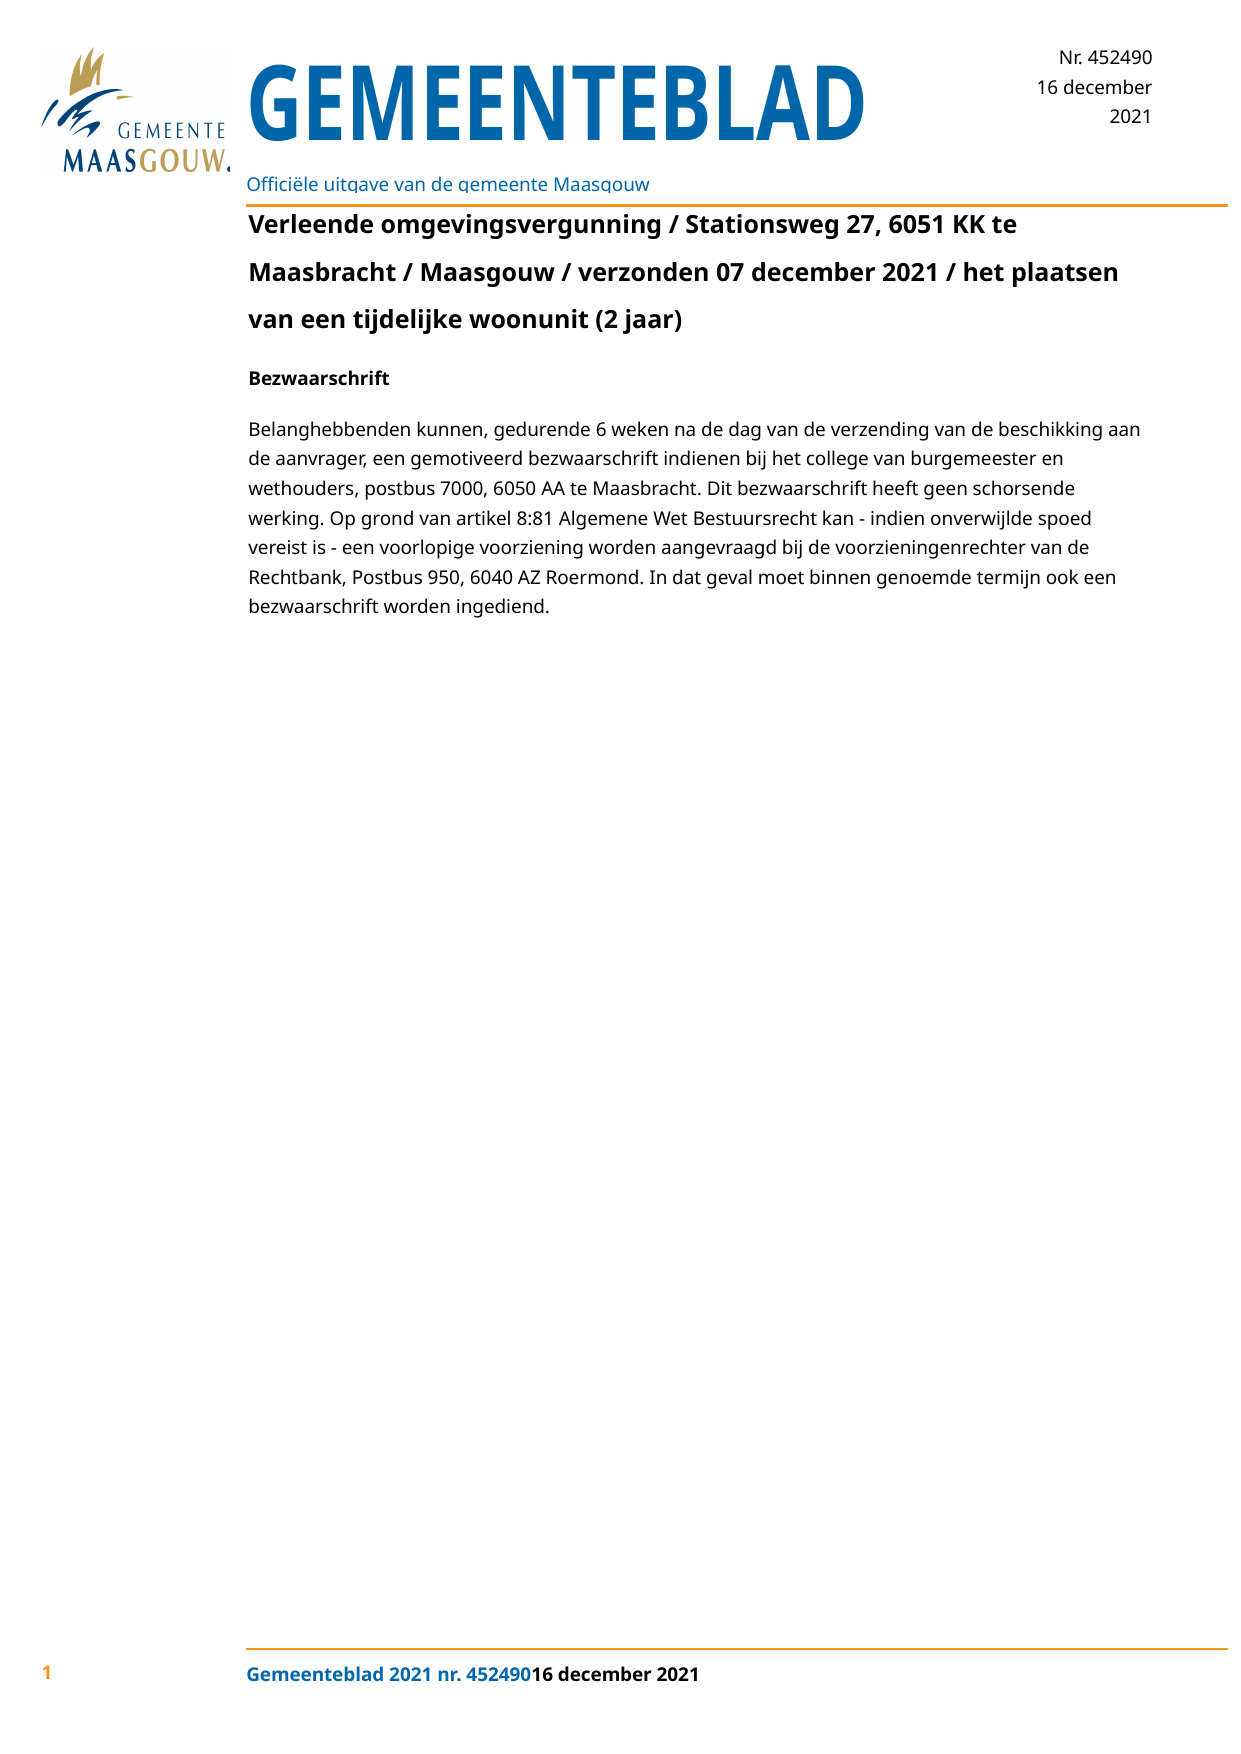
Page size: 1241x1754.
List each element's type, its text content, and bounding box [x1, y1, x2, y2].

picture [41, 47, 231, 172]
text Bezwaarschrift [248, 366, 1152, 391]
text Verleende omgevingsvergunning / Stationsweg 27, 6051 KK te Maasbracht / Maasgouw / verzonden 07 december 2021 / het plaatsen van een tijdelijke woonunit (2 jaar) [248, 207, 1152, 336]
text Belanghebbenden kunnen, gedurende 6 weken na de dag van de verzending van de beschikking aan de aanvrager, een gemotiveerd bezwaarschrift indienen bij het college van burgemeester en wethouders, postbus 7000, 6050 AA te Maasbracht. Dit bezwaarschrift heeft geen schorsende werking. Op grond van artikel 8:81 Algemene Wet Bestuursrecht kan - indien onverwijlde spoed vereist is - een voorlopige voorziening worden aangevraagd bij de voorzieningenrechter van de Rechtbank, Postbus 950, 6040 AZ Roermond. In dat geval moet binnen genoemde termijn ook een bezwaarschrift worden ingediend. [248, 416, 1152, 619]
